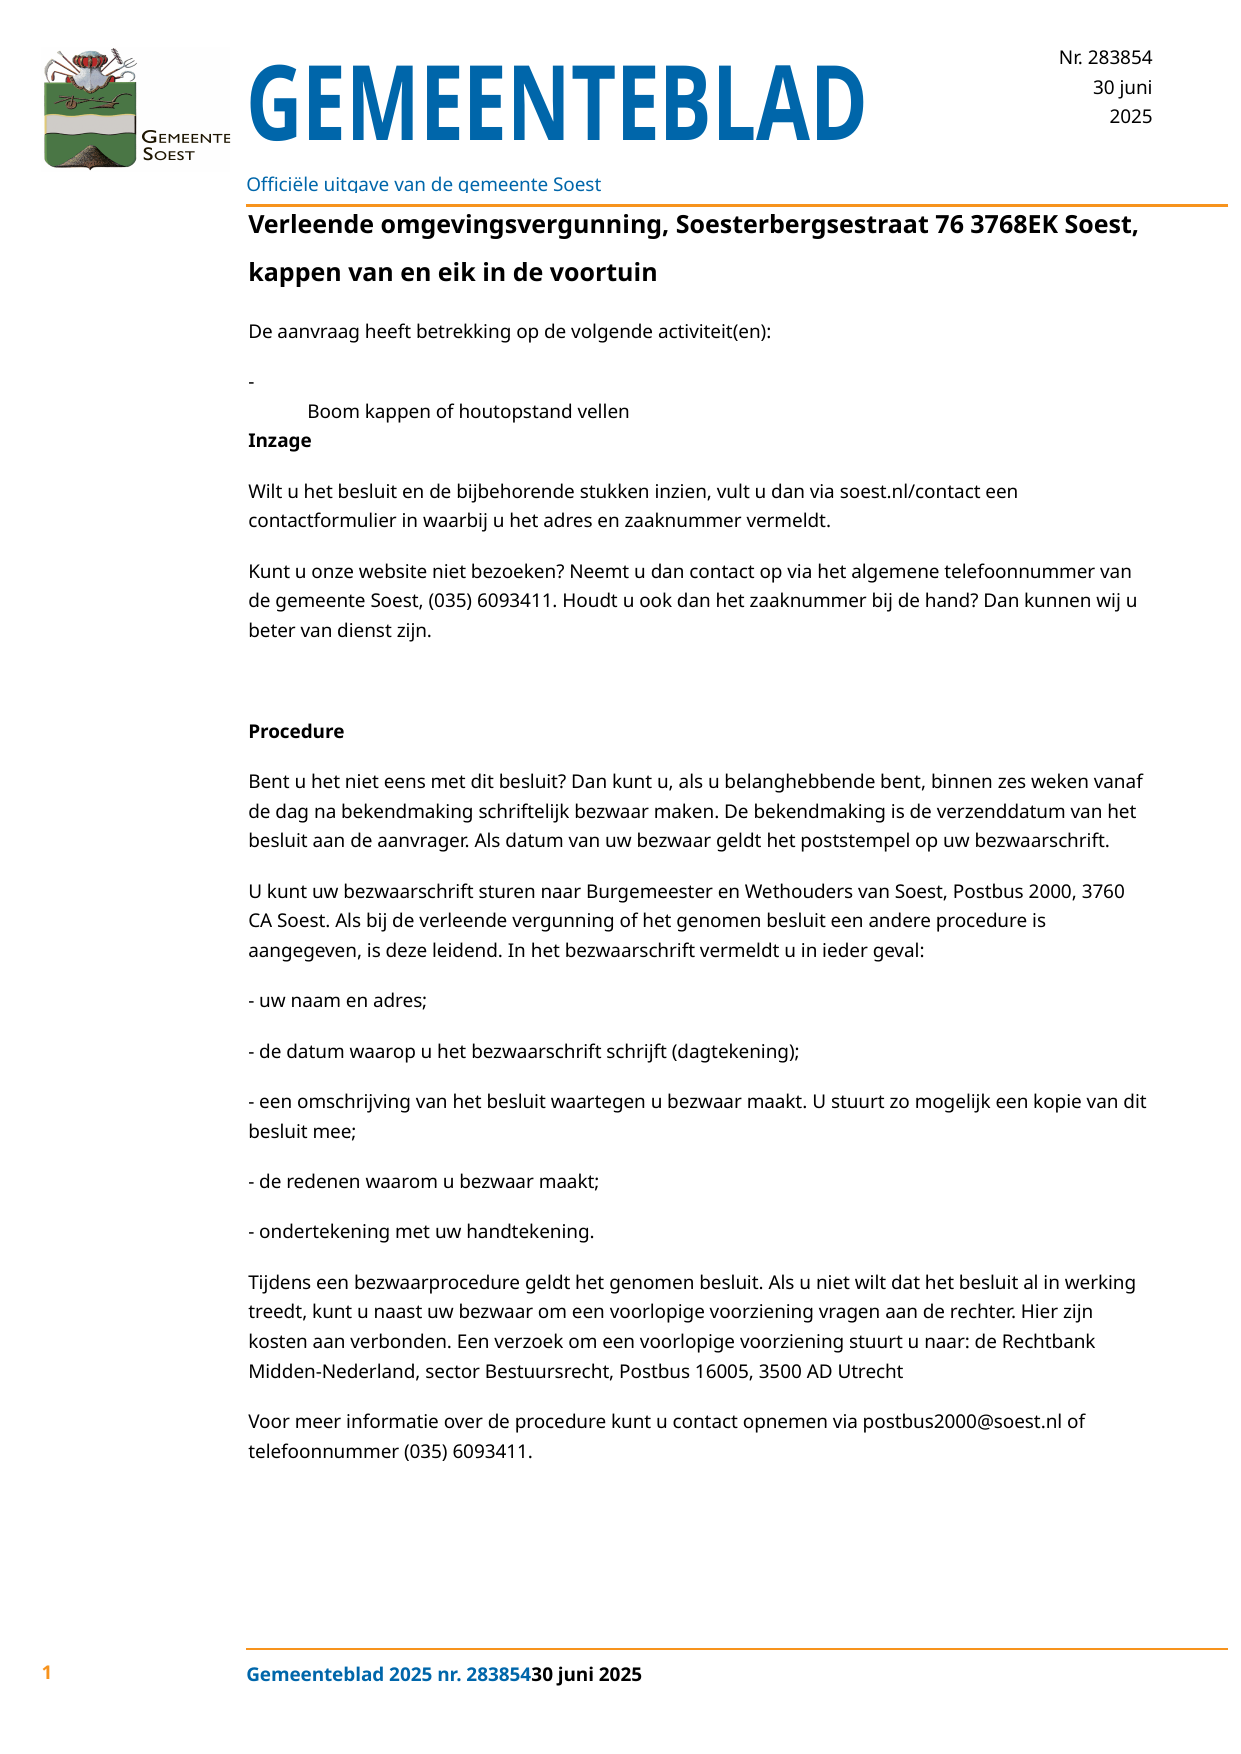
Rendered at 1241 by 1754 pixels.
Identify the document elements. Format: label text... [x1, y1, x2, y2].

text Voor meer informatie over de procedure kunt u contact opnemen via postbus2000@soest.nl of telefoonnummer (035) 6093411. [248, 1408, 1152, 1464]
text Procedure [248, 718, 1152, 744]
text Inzage [248, 427, 1152, 453]
picture [41, 47, 231, 172]
text U kunt uw bezwaarschrift sturen naar Burgemeester en Wethouders van Soest, Postbus 2000, 3760 CA Soest. Als bij de verleende vergunning of het genomen besluit een andere procedure is aangegeven, is deze leidend. In het bezwaarschrift vermeldt u in ieder geval: [248, 878, 1152, 963]
text Bent u het niet eens met dit besluit? Dan kunt u, als u belanghebbende bent, binnen zes weken vanaf de dag na bekendmaking schriftelijk bezwaar maken. De bekendmaking is de verzenddatum van het besluit aan de aanvrager. Als datum van uw bezwaar geldt het poststempel op uw bezwaarschrift. [248, 768, 1152, 853]
text De aanvraag heeft betrekking op de volgende activiteit(en): [248, 318, 1152, 344]
text - een omschrijving van het besluit waartegen u bezwaar maakt. U stuurt zo mogelijk een kopie van dit besluit mee; [248, 1088, 1152, 1144]
text Kunt u onze website niet bezoeken? Neemt u dan contact op via het algemene telefoonnummer van de gemeente Soest, (035) 6093411. Houdt u ook dan het zaaknummer bij de hand? Dan kunnen wij u beter van dienst zijn. [248, 558, 1152, 643]
text - de datum waarop u het bezwaarschrift schrijft (dagtekening); [248, 1038, 1152, 1064]
text - uw naam en adres; [248, 987, 1152, 1013]
text Verleende omgevingsvergunning, Soesterbergsestraat 76 3768EK Soest, kappen van en eik in de voortuin [248, 207, 1152, 288]
text - de redenen waarom u bezwaar maakt; [248, 1168, 1152, 1194]
text - ondertekening met uw handtekening. [248, 1219, 1152, 1244]
list Boom kappen of houtopstand vellen [248, 398, 1152, 424]
text Wilt u het besluit en de bijbehorende stukken inzien, vult u dan via soest.nl/contact een contactformulier in waarbij u het adres en zaaknummer vermeldt. [248, 478, 1152, 533]
text Tijdens een bezwaarprocedure geldt het genomen besluit. Als u niet wilt dat het besluit al in werking treedt, kunt u naast uw bezwaar om een voorlopige voorziening vragen aan de rechter. Hier zijn kosten aan verbonden. Een verzoek om een voorlopige voorziening stuurt u naar: de Rechtbank Midden-Nederland, sector Bestuursrecht, Postbus 16005, 3500 AD Utrecht [248, 1269, 1152, 1384]
